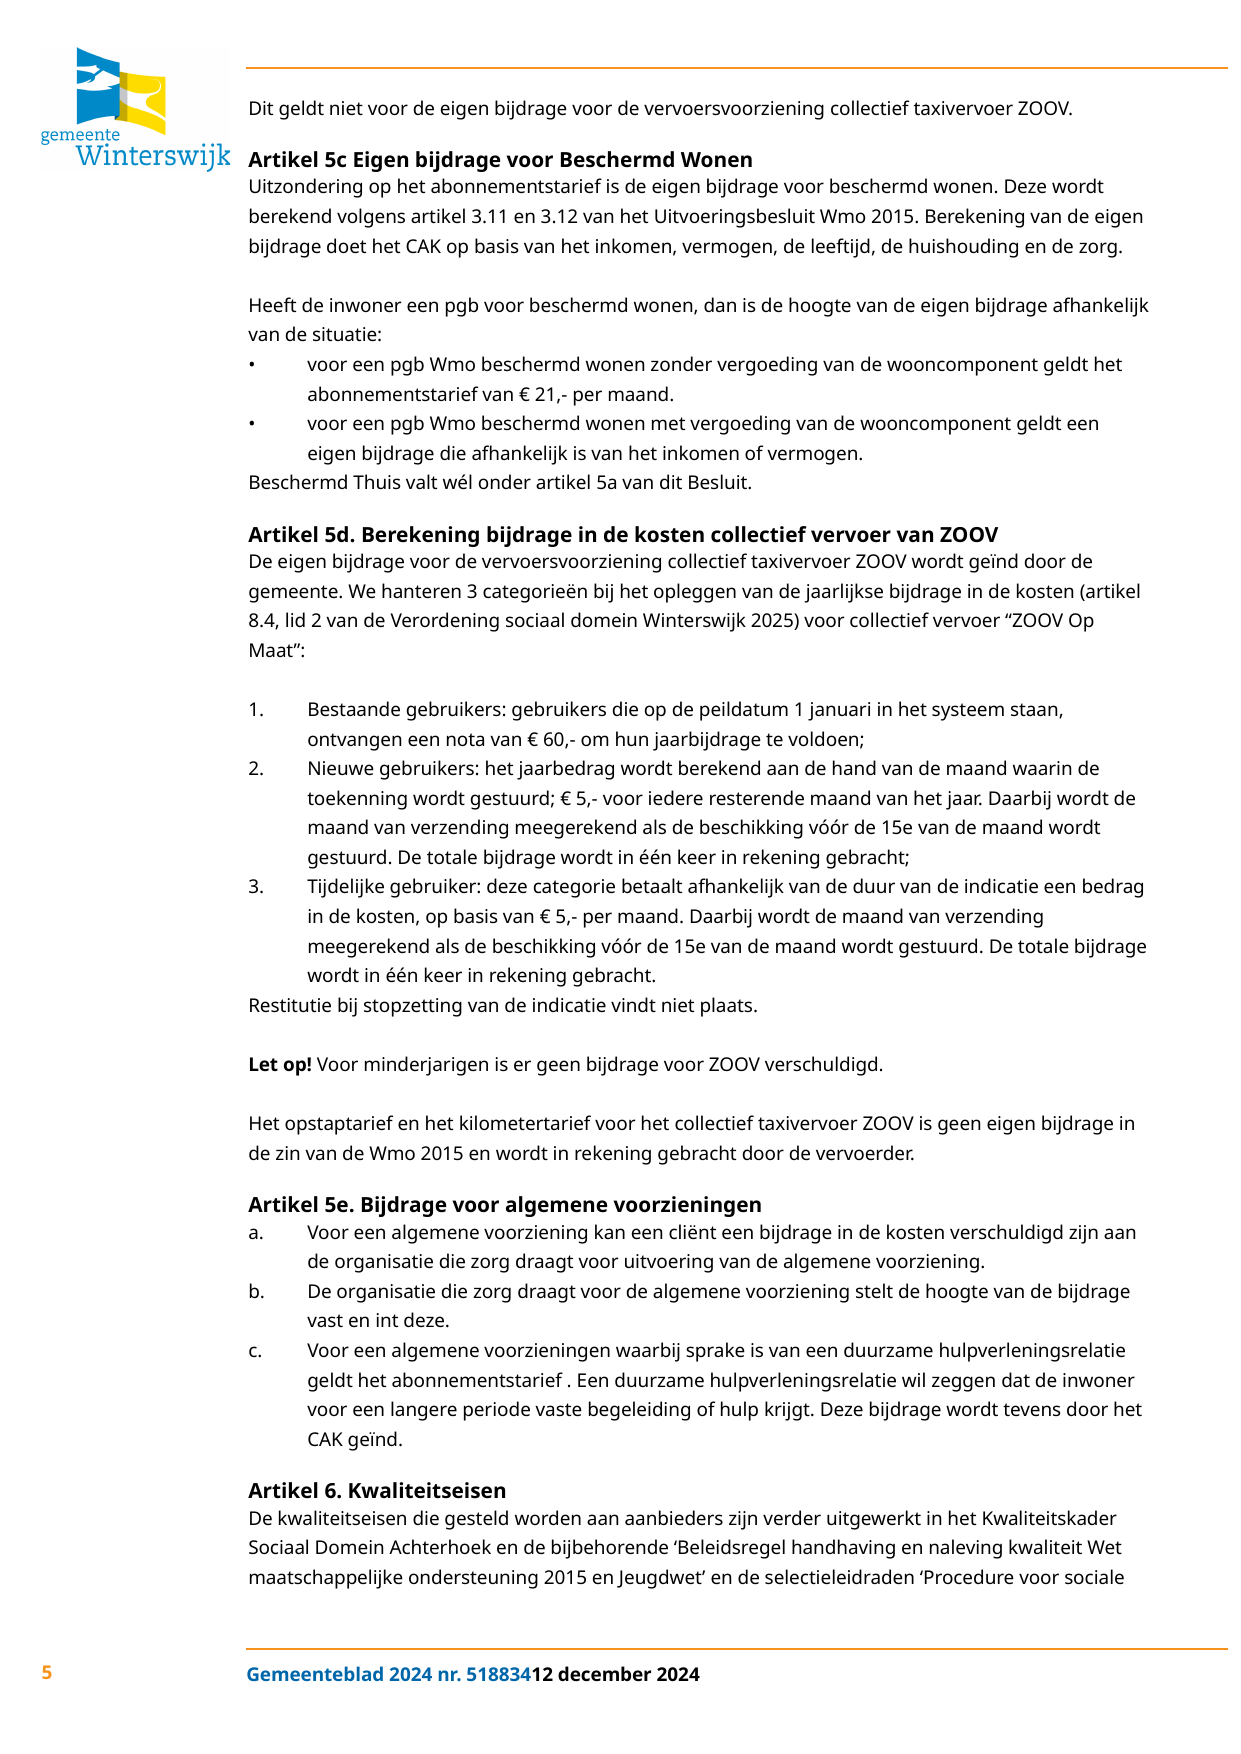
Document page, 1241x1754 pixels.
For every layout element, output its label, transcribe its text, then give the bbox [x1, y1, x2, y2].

text Restitutie bij stopzetting van de indicatie vindt niet plaats. [248, 992, 1152, 1018]
list Tijdelijke gebruiker: deze categorie betaalt afhankelijk van de duur van de indicatie een bedrag in de kosten, op basis van € 5,- per maand. Daarbij wordt de maand van verzending meegerekend als de beschikking vóór de 15e van de maand wordt gestuurd. De totale bijdrage wordt in één keer in rekening gebracht. [248, 874, 1152, 988]
list Voor een algemene voorziening kan een cliënt een bijdrage in de kosten verschuldigd zijn aan de organisatie die zorg draagt voor uitvoering van de algemene voorziening. [248, 1219, 1152, 1274]
text De eigen bijdrage voor de vervoersvoorziening collectief taxivervoer ZOOV wordt geïnd door de gemeente. We hanteren 3 categorieën bij het opleggen van de jaarlijkse bijdrage in de kosten (artikel 8.4, lid 2 van de Verordening sociaal domein Winterswijk 2025) voor collectief vervoer “ZOOV Op Maat”: [248, 548, 1152, 663]
list voor een pgb Wmo beschermd wonen zonder vergoeding van de wooncomponent geldt het abonnementstarief van € 21,- per maand. [248, 351, 1152, 406]
text Artikel 5e. Bijdrage voor algemene voorzieningen [248, 1190, 1152, 1219]
text Heeft de inwoner een pgb voor beschermd wonen, dan is de hoogte van de eigen bijdrage afhankelijk van de situatie: [248, 292, 1152, 347]
text Beschermd Thuis valt wél onder artikel 5a van dit Besluit. [248, 469, 1152, 495]
list Nieuwe gebruikers: het jaarbedrag wordt berekend aan de hand van de maand waarin de toekenning wordt gestuurd; € 5,- voor iedere resterende maand van het jaar. Daarbij wordt de maand van verzending meegerekend als de beschikking vóór de 15e van de maand wordt gestuurd. De totale bijdrage wordt in één keer in rekening gebracht; [248, 755, 1152, 870]
list De organisatie die zorg draagt voor de algemene voorziening stelt de hoogte van de bijdrage vast en int deze. [248, 1278, 1152, 1333]
list Voor een algemene voorzieningen waarbij sprake is van een duurzame hulpverleningsrelatie geldt het abonnementstarief . Een duurzame hulpverleningsrelatie wil zeggen dat de inwoner voor een langere periode vaste begeleiding of hulp krijgt. Deze bijdrage wordt tevens door het CAK geïnd. [248, 1337, 1152, 1452]
picture [225, 153, 231, 162]
text Artikel 5d. Berekening bijdrage in de kosten collectief vervoer van ZOOV [248, 520, 1152, 548]
list Bestaande gebruikers: gebruikers die op de peildatum 1 januari in het systeem staan, ontvangen een nota van € 60,- om hun jaarbijdrage te voldoen; [248, 696, 1152, 752]
text Sociaal Domein Achterhoek en de bijbehorende ‘Beleidsregel handhaving en naleving kwaliteit Wet maatschappelijke ondersteuning 2015 en Jeugdwet’ en de selectieleidraden ‘Procedure voor sociale [248, 1534, 1152, 1590]
text Uitzondering op het abonnementstarief is de eigen bijdrage voor beschermd wonen. Deze wordt berekend volgens artikel 3.11 en 3.12 van het Uitvoeringsbesluit Wmo 2015. Berekening van de eigen bijdrage doet het CAK op basis van het inkomen, vermogen, de leeftijd, de huishouding en de zorg. [248, 174, 1152, 258]
text Artikel 6. Kwaliteitseisen [248, 1476, 1152, 1505]
text De kwaliteitseisen die gesteld worden aan aanbieders zijn verder uitgewerkt in het Kwaliteitskader [248, 1505, 1152, 1531]
picture [41, 47, 231, 172]
text Let op! Voor minderjarigen is er geen bijdrage voor ZOOV verschuldigd. [248, 1051, 1152, 1077]
text Het opstaptarief en het kilometertarief voor het collectief taxivervoer ZOOV is geen eigen bijdrage in de zin van de Wmo 2015 en wordt in rekening gebracht door de vervoerder. [248, 1110, 1152, 1166]
text Artikel 5c Eigen bijdrage voor Beschermd Wonen [248, 145, 1152, 174]
list voor een pgb Wmo beschermd wonen met vergoeding van de wooncomponent geldt een eigen bijdrage die afhankelijk is van het inkomen of vermogen. [248, 410, 1152, 466]
text Dit geldt niet voor de eigen bijdrage voor de vervoersvoorziening collectief taxivervoer ZOOV. [248, 95, 1152, 121]
